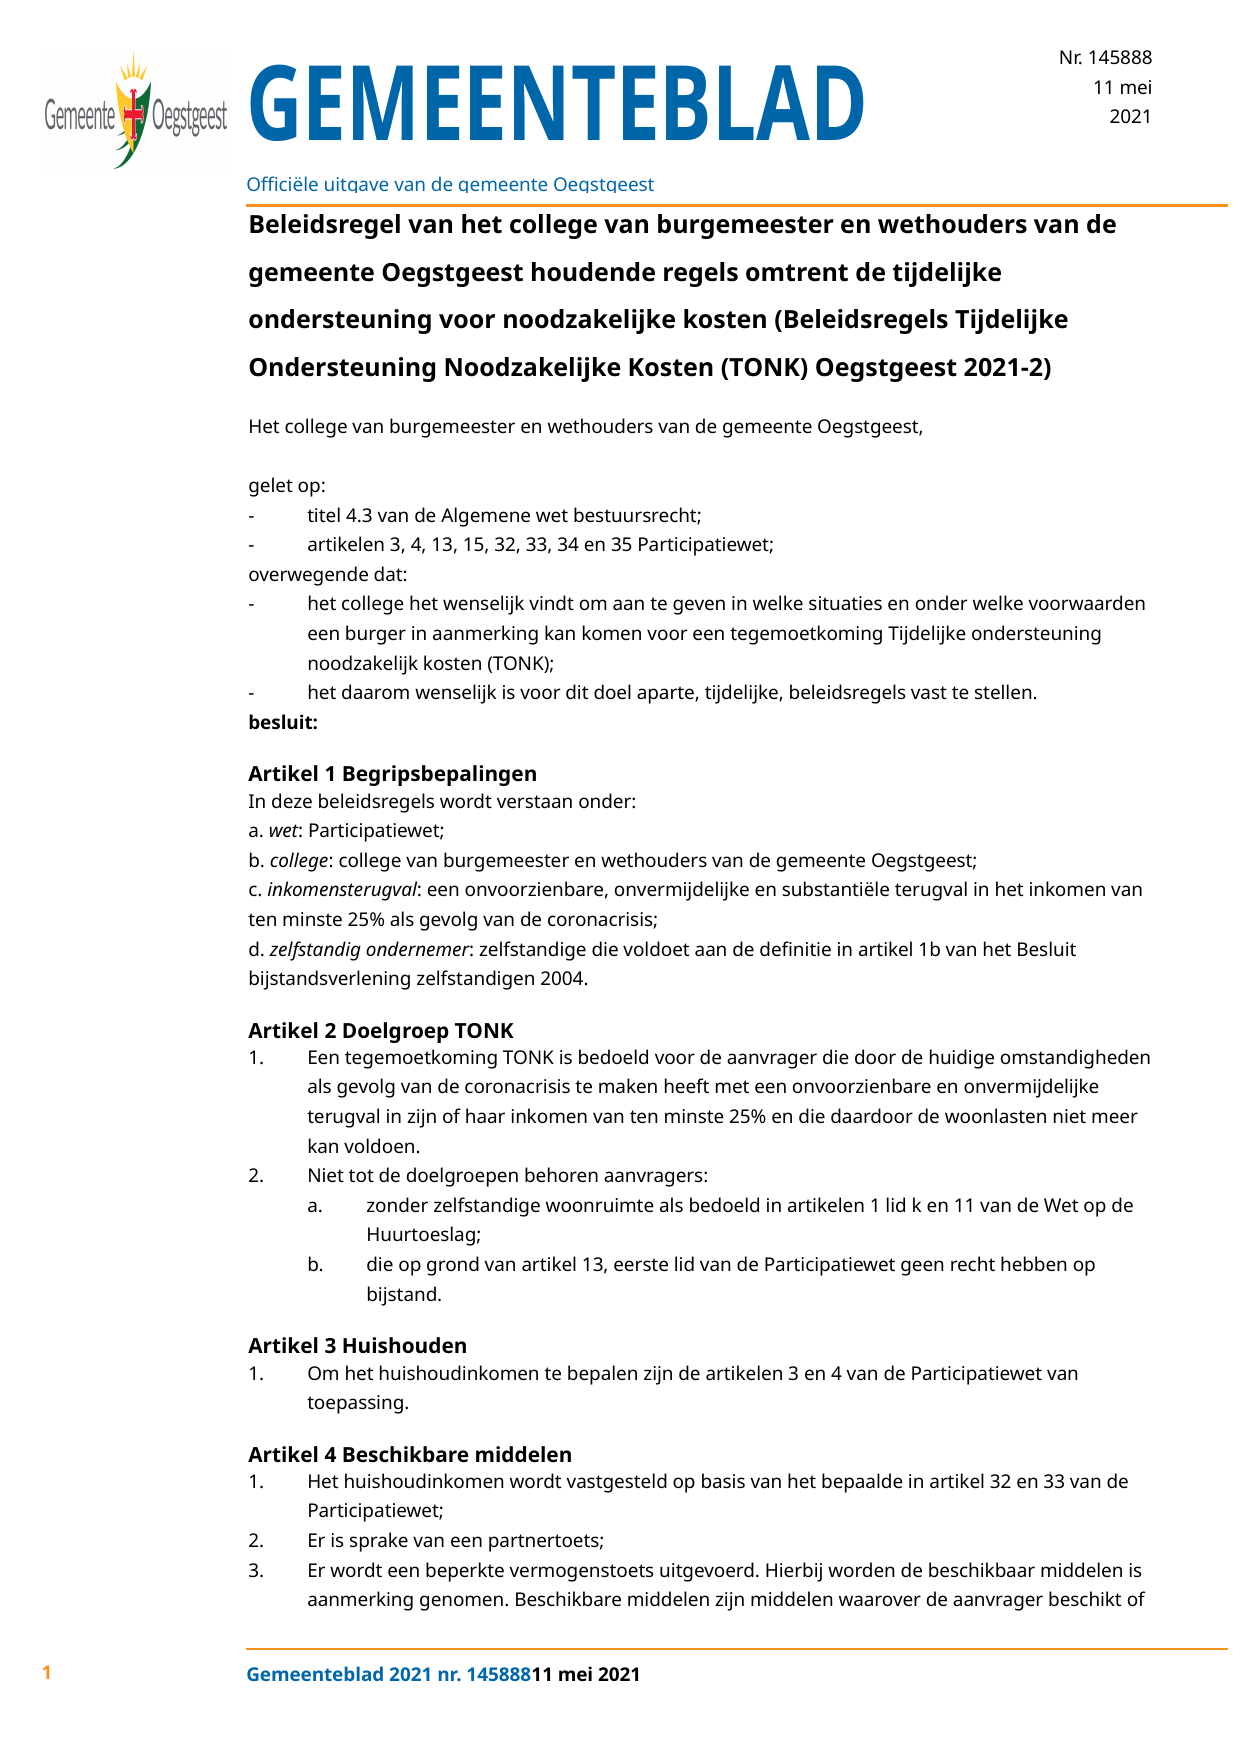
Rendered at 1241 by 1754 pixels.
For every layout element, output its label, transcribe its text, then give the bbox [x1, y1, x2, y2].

text gelet op: [248, 472, 1152, 498]
text c. inkomensterugval: een onvoorzienbare, onvermijdelijke en substantiële terugval in het inkomen van ten minste 25% als gevolg van de coronacrisis; [248, 877, 1152, 932]
list zonder zelfstandige woonruimte als bedoeld in artikelen 1 lid k en 11 van de Wet op de Huurtoeslag; [307, 1192, 1152, 1247]
text Artikel 2 Doelgroep TONK [248, 1016, 1152, 1044]
list Niet tot de doelgroepen behoren aanvragers: [248, 1162, 1152, 1188]
text Artikel 4 Beschikbare middelen [248, 1440, 1152, 1468]
picture [41, 47, 231, 172]
list Het huishoudinkomen wordt vastgesteld op basis van het bepaalde in artikel 32 en 33 van de Participatiewet; [248, 1468, 1152, 1523]
text Beleidsregel van het college van burgemeester en wethouders van de gemeente Oegstgeest houdende regels omtrent de tijdelijke ondersteuning voor noodzakelijke kosten (Beleidsregels Tijdelijke Ondersteuning Noodzakelijke Kosten (TONK) Oegstgeest 2021-2) [248, 207, 1152, 384]
list het college het wenselijk vindt om aan te geven in welke situaties en onder welke voorwaarden een burger in aanmerking kan komen voor een tegemoetkoming Tijdelijke ondersteuning noodzakelijk kosten (TONK); [248, 591, 1152, 676]
list titel 4.3 van de Algemene wet bestuursrecht; [248, 502, 1152, 528]
list artikelen 3, 4, 13, 15, 32, 33, 34 en 35 Participatiewet; [248, 531, 1152, 557]
list Om het huishoudinkomen te bepalen zijn de artikelen 3 en 4 van de Participatiewet van toepassing. [248, 1360, 1152, 1415]
text d. zelfstandig ondernemer: zelfstandige die voldoet aan de definitie in artikel 1b van het Besluit bijstandsverlening zelfstandigen 2004. [248, 936, 1152, 991]
text Artikel 3 Huishouden [248, 1331, 1152, 1360]
list het daarom wenselijk is voor dit doel aparte, tijdelijke, beleidsregels vast te stellen. [248, 679, 1152, 705]
list Er wordt een beperkte vermogenstoets uitgevoerd. Hierbij worden de beschikbaar middelen is aanmerking genomen. Beschikbare middelen zijn middelen waarover de aanvrager beschikt of [248, 1557, 1152, 1612]
text Artikel 1 Begripsbepalingen [248, 759, 1152, 788]
list die op grond van artikel 13, eerste lid van de Participatiewet geen recht hebben op bijstand. [307, 1251, 1152, 1307]
text besluit: [248, 709, 1152, 735]
text b. college: college van burgemeester en wethouders van de gemeente Oegstgeest; [248, 847, 1152, 873]
text In deze beleidsregels wordt verstaan onder: [248, 788, 1152, 813]
text a. wet: Participatiewet; [248, 817, 1152, 843]
list Een tegemoetkoming TONK is bedoeld voor de aanvrager die door de huidige omstandigheden als gevolg van de coronacrisis te maken heeft met een onvoorzienbare en onvermijdelijke terugval in zijn of haar inkomen van ten minste 25% en die daardoor de woonlasten niet meer kan voldoen. [248, 1044, 1152, 1159]
text Het college van burgemeester en wethouders van de gemeente Oegstgeest, [248, 413, 1152, 439]
list Er is sprake van een partnertoets; [248, 1527, 1152, 1553]
text overwegende dat: [248, 561, 1152, 587]
